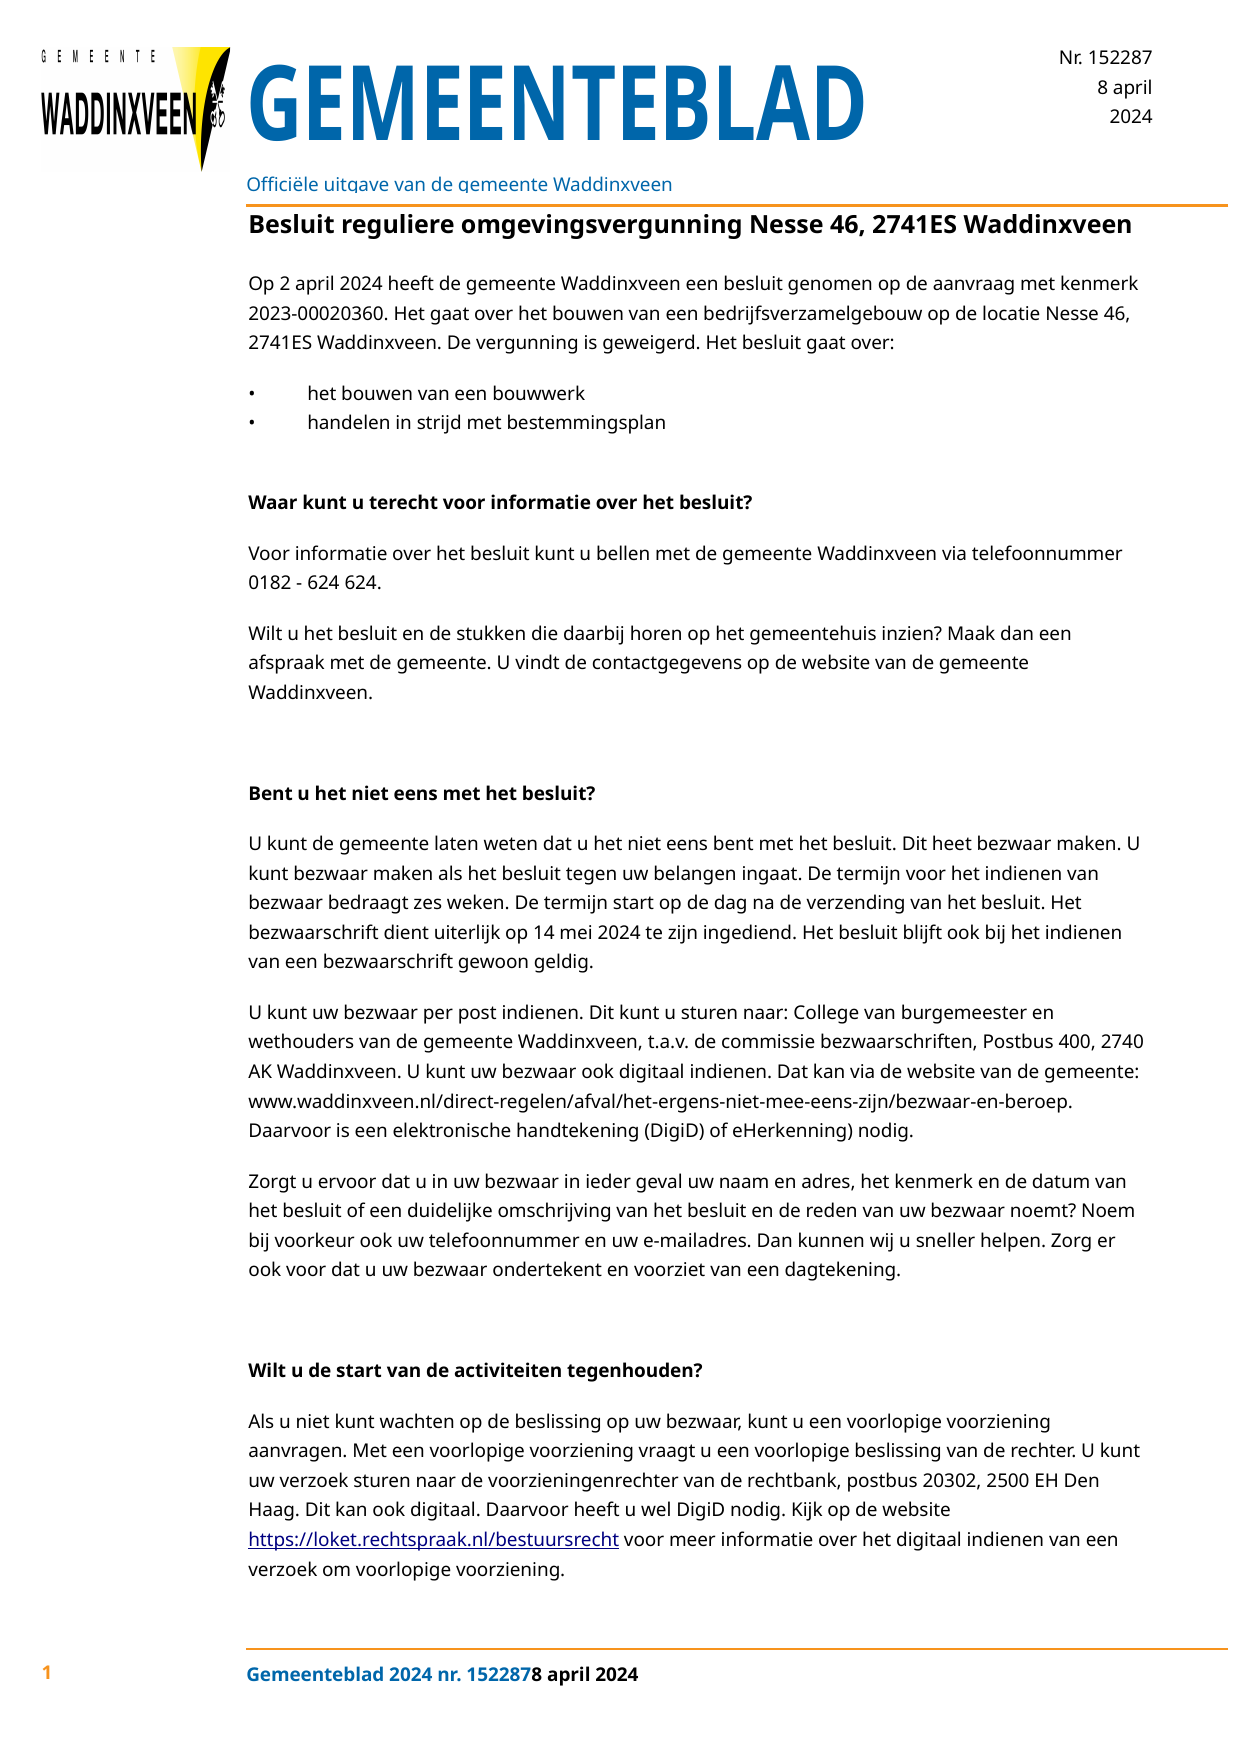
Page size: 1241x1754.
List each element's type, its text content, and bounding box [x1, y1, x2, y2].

text Bent u het niet eens met het besluit? [248, 780, 1152, 806]
text Waar kunt u terecht voor informatie over het besluit? [248, 489, 1152, 515]
text U kunt de gemeente laten weten dat u het niet eens bent met het besluit. Dit heet bezwaar maken. U kunt bezwaar maken als het besluit tegen uw belangen ingaat. De termijn voor het indienen van bezwaar bedraagt zes weken. De termijn start op de dag na de verzending van het besluit. Het bezwaarschrift dient uiterlijk op 14 mei 2024 te zijn ingediend. Het besluit blijft ook bij het indienen van een bezwaarschrift gewoon geldig. [248, 830, 1152, 974]
text Wilt u de start van de activiteiten tegenhouden? [248, 1357, 1152, 1383]
text Zorgt u ervoor dat u in uw bezwaar in ieder geval uw naam en adres, het kenmerk en de datum van het besluit of een duidelijke omschrijving van het besluit en de reden van uw bezwaar noemt? Noem bij voorkeur ook uw telefoonnummer en uw e-mailadres. Dan kunnen wij u sneller helpen. Zorg er ook voor dat u uw bezwaar ondertekent en voorziet van een dagtekening. [248, 1168, 1152, 1282]
text U kunt uw bezwaar per post indienen. Dit kunt u sturen naar: College van burgemeester en wethouders van de gemeente Waddinxveen, t.a.v. de commissie bezwaarschriften, Postbus 400, 2740 AK Waddinxveen. U kunt uw bezwaar ook digitaal indienen. Dat kan via de website van de gemeente: www.waddinxveen.nl/direct-regelen/afval/het-ergens-niet-mee-eens-zijn/bezwaar-en-beroep. Daarvoor is een elektronische handtekening (DigiD) of eHerkenning) nodig. [248, 999, 1152, 1143]
list handelen in strijd met bestemmingsplan [248, 409, 1152, 435]
list het bouwen van een bouwwerk [248, 380, 1152, 406]
picture [41, 47, 231, 172]
text Als u niet kunt wachten op de beslissing op uw bezwaar, kunt u een voorlopige voorziening aanvragen. Met een voorlopige voorziening vraagt u een voorlopige beslissing van de rechter. U kunt uw verzoek sturen naar de voorzieningenrechter van de rechtbank, postbus 20302, 2500 EH Den Haag. Dit kan ook digitaal. Daarvoor heeft u wel DigiD nodig. Kijk op de website https://loket.rechtspraak.nl/bestuursrecht voor meer informatie over het digitaal indienen van een verzoek om voorlopige voorziening. [248, 1408, 1152, 1581]
text Voor informatie over het besluit kunt u bellen met de gemeente Waddinxveen via telefoonnummer 0182 - 624 624. [248, 540, 1152, 595]
text Wilt u het besluit en de stukken die daarbij horen op het gemeentehuis inzien? Maak dan een afspraak met de gemeente. U vindt de contactgegevens op de website van de gemeente Waddinxveen. [248, 620, 1152, 705]
text Besluit reguliere omgevingsvergunning Nesse 46, 2741ES Waddinxveen [248, 207, 1152, 241]
text Op 2 april 2024 heeft de gemeente Waddinxveen een besluit genomen op de aanvraag met kenmerk 2023-00020360. Het gaat over het bouwen van een bedrijfsverzamelgebouw op de locatie Nesse 46, 2741ES Waddinxveen. De vergunning is geweigerd. Het besluit gaat over: [248, 270, 1152, 355]
